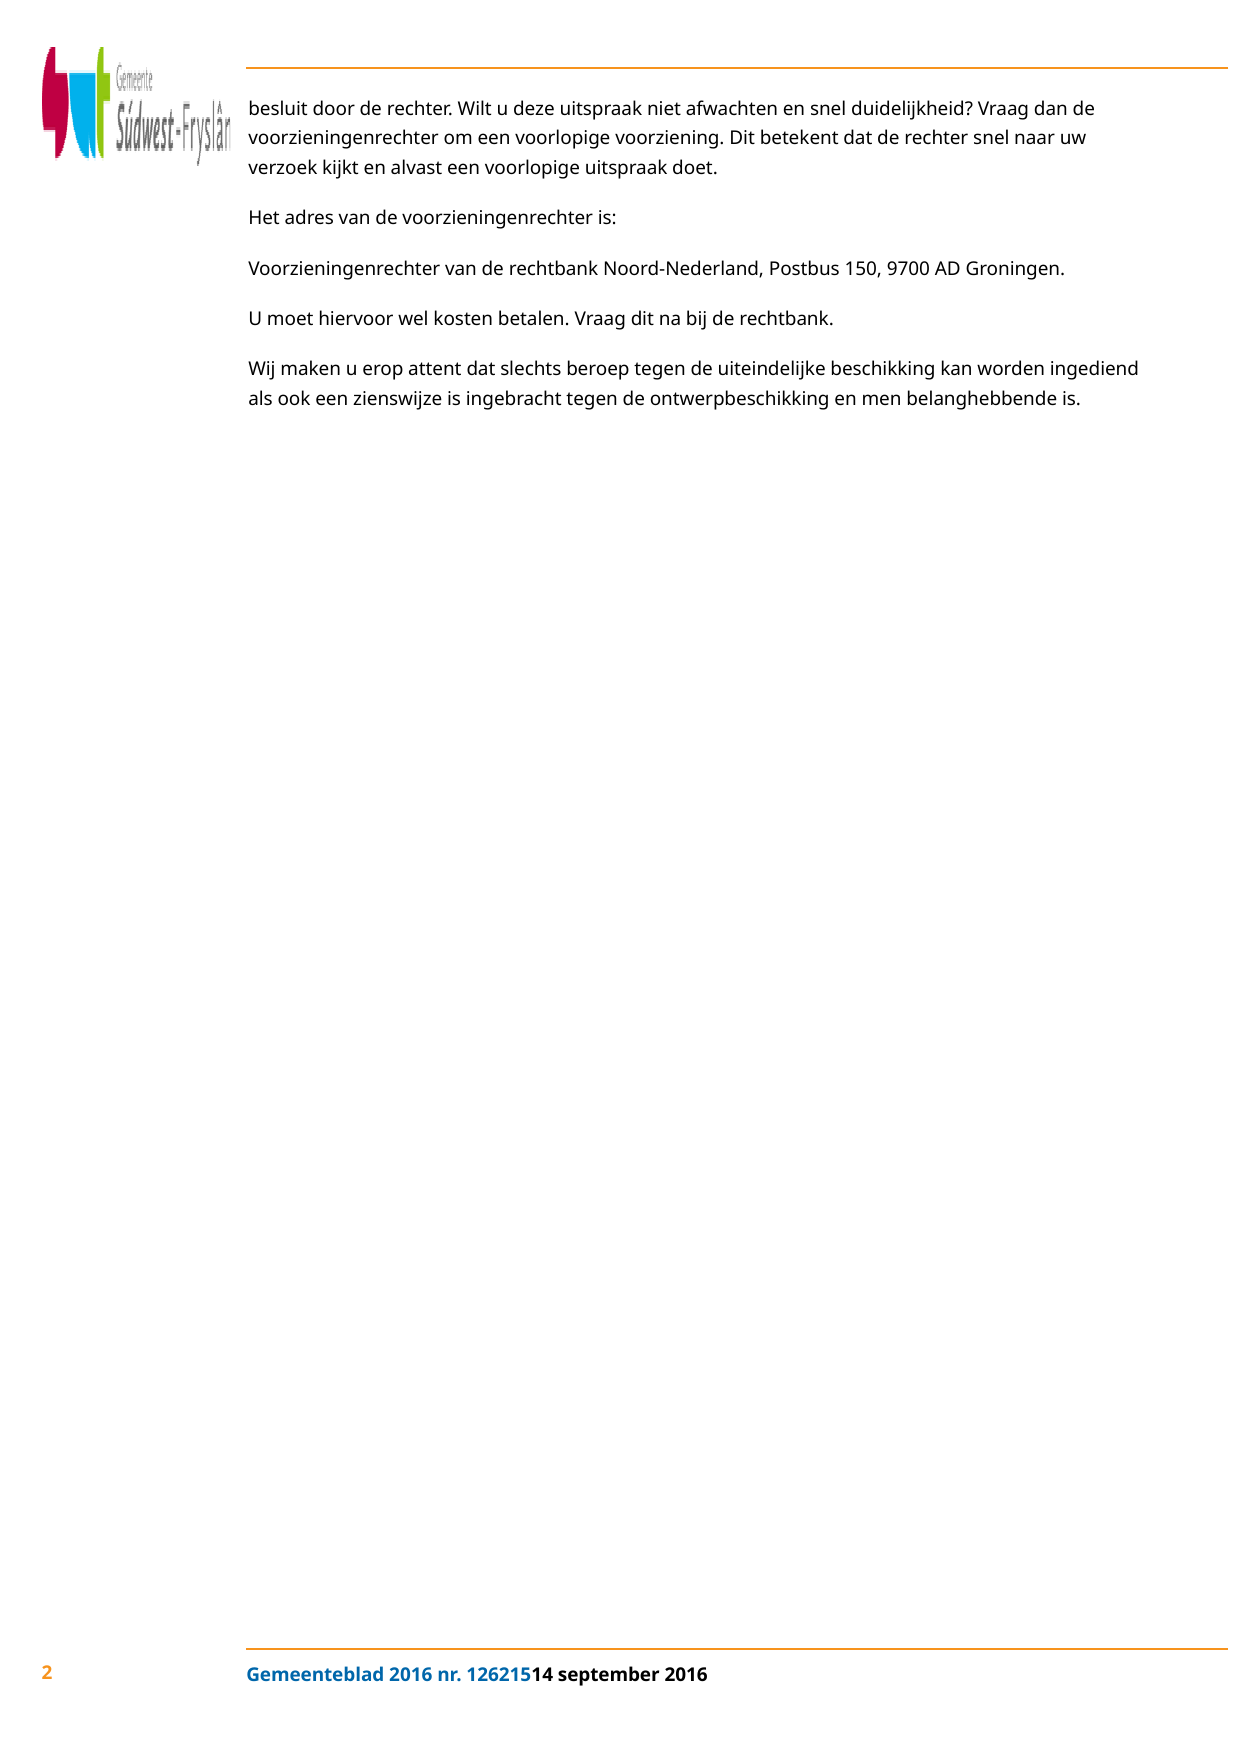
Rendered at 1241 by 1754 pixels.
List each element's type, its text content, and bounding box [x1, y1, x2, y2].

text besluit door de rechter. Wilt u deze uitspraak niet afwachten en snel duidelijkheid? Vraag dan de voorzieningenrechter om een voorlopige voorziening. Dit betekent dat de rechter snel naar uw verzoek kijkt en alvast een voorlopige uitspraak doet. [248, 95, 1152, 180]
text Voorzieningenrechter van de rechtbank Noord-Nederland, Postbus 150, 9700 AD Groningen. [248, 255, 1152, 281]
text U moet hiervoor wel kosten betalen. Vraag dit na bij de rechtbank. [248, 305, 1152, 331]
text Wij maken u erop attent dat slechts beroep tegen de uiteindelijke beschikking kan worden ingediend als ook een zienswijze is ingebracht tegen de ontwerpbeschikking en men belanghebbende is. [248, 356, 1152, 411]
text Het adres van de voorzieningenrechter is: [248, 204, 1152, 230]
picture [41, 47, 231, 172]
